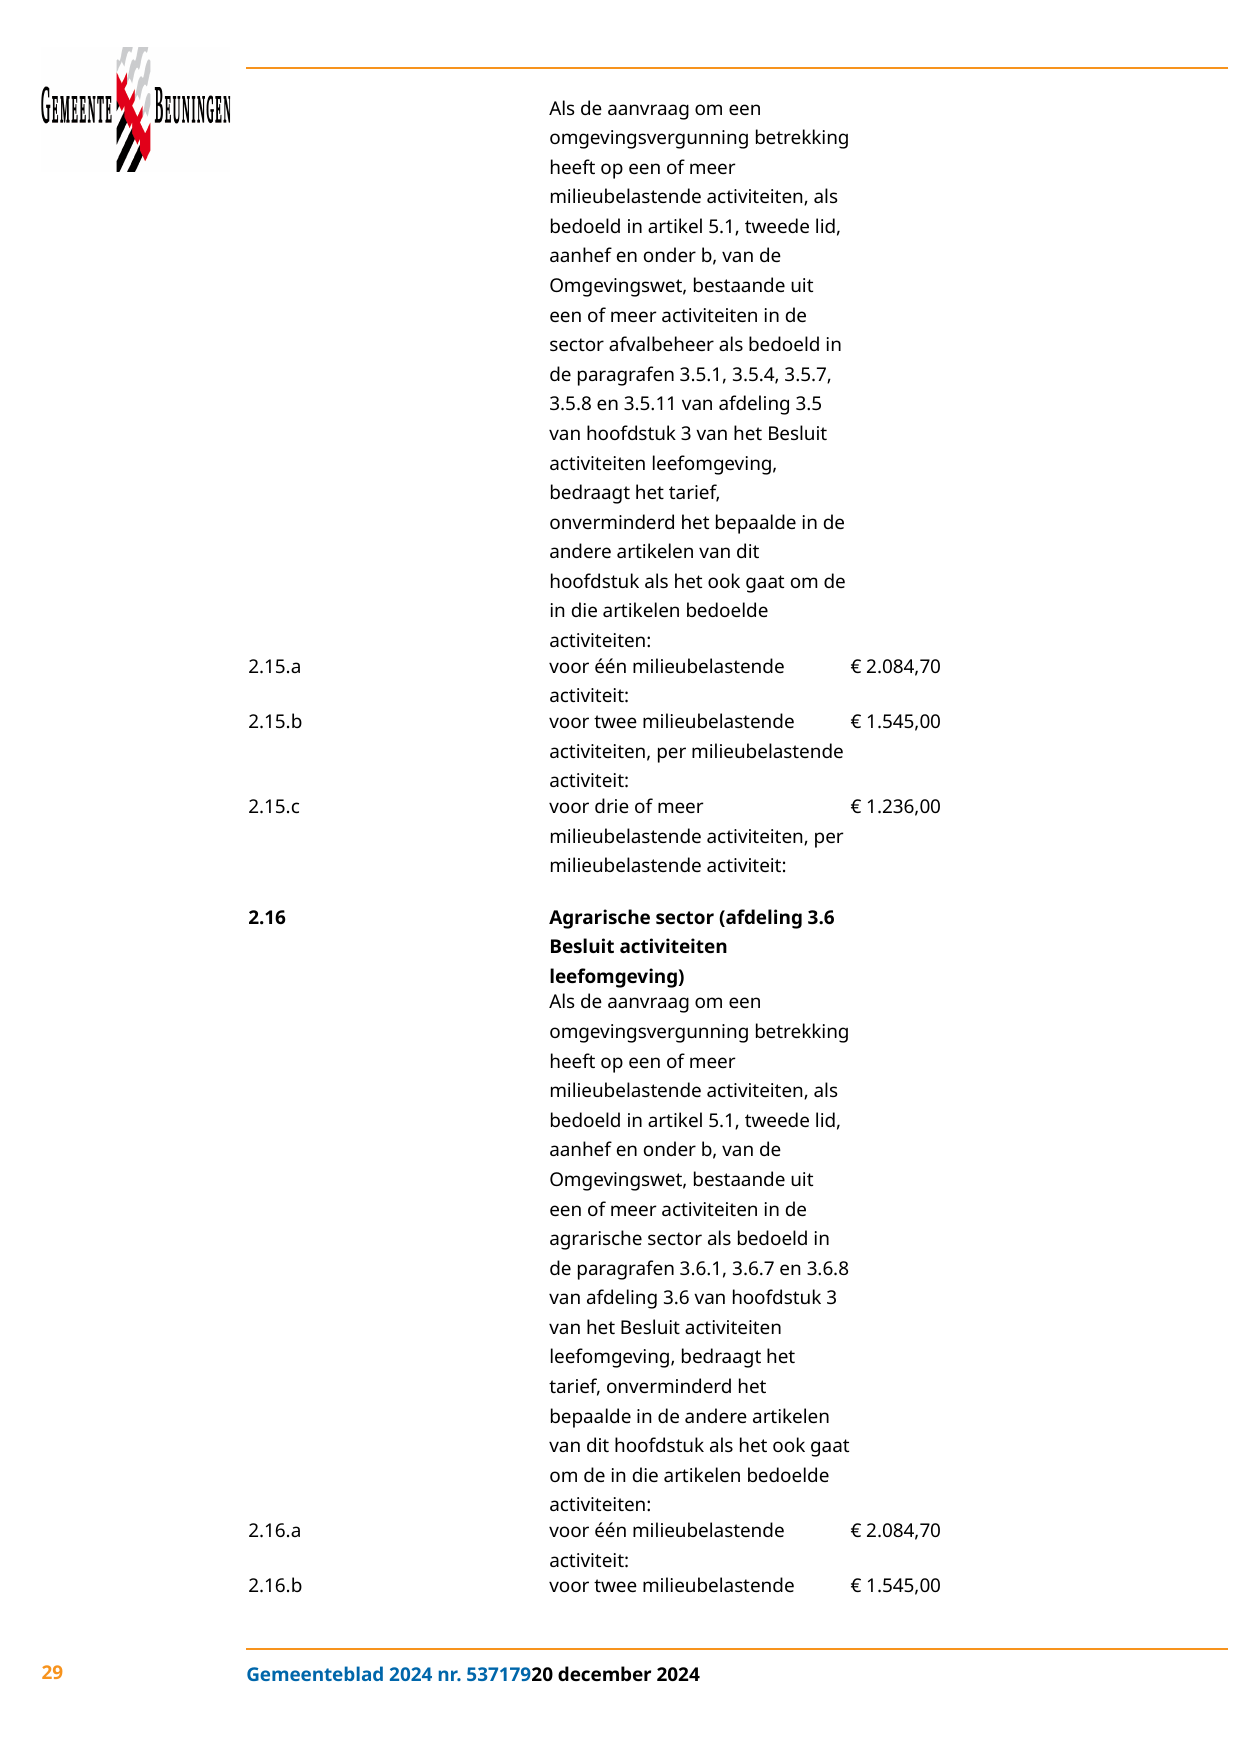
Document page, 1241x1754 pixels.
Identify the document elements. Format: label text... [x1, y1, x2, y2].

table_cell € 1.545,00 [850, 1573, 1152, 1598]
table_cell Agrarische sector (afdeling 3.6 Besluit activiteiten leefomgeving) [549, 904, 850, 989]
table_cell [248, 878, 549, 904]
table_cell 2.15.b [248, 708, 549, 793]
table_cell [850, 95, 1152, 653]
table_cell voor één milieubelastende activiteit: [549, 653, 850, 708]
table_cell 2.15.a [248, 653, 549, 708]
table_cell € 1.236,00 [850, 793, 1152, 878]
table_cell Als de aanvraag om een omgevingsvergunning betrekking heeft op een of meer milieubelastende activiteiten, als bedoeld in artikel 5.1, tweede lid, aanhef en onder b, van de Omgevingswet, bestaande uit een of meer activiteiten in de sector afvalbeheer als bedoeld in de paragrafen 3.5.1, 3.5.4, 3.5.7, 3.5.8 en 3.5.11 van afdeling 3.5 van hoofdstuk 3 van het Besluit activiteiten leefomgeving, bedraagt het tarief, onverminderd het bepaalde in de andere artikelen van dit hoofdstuk als het ook gaat om de in die artikelen bedoelde activiteiten: [549, 95, 850, 653]
table_cell 2.15.c [248, 793, 549, 878]
table_cell 2.16 [248, 904, 549, 989]
table_cell 2.16.b [248, 1573, 549, 1598]
table_cell [248, 989, 549, 1517]
table_cell € 2.084,70 [850, 1518, 1152, 1573]
table_cell voor één milieubelastende activiteit: [549, 1518, 850, 1573]
table_cell € 1.545,00 [850, 708, 1152, 793]
table_cell voor twee milieubelastende [549, 1573, 850, 1598]
table_cell € 2.084,70 [850, 653, 1152, 708]
table_cell voor twee milieubelastende activiteiten, per milieubelastende activiteit: [549, 708, 850, 793]
table_cell [248, 95, 549, 653]
table_cell voor drie of meer milieubelastende activiteiten, per milieubelastende activiteit: [549, 793, 850, 878]
table_cell Als de aanvraag om een omgevingsvergunning betrekking heeft op een of meer milieubelastende activiteiten, als bedoeld in artikel 5.1, tweede lid, aanhef en onder b, van de Omgevingswet, bestaande uit een of meer activiteiten in de agrarische sector als bedoeld in de paragrafen 3.6.1, 3.6.7 en 3.6.8 van afdeling 3.6 van hoofdstuk 3 van het Besluit activiteiten leefomgeving, bedraagt het tarief, onverminderd het bepaalde in de andere artikelen van dit hoofdstuk als het ook gaat om de in die artikelen bedoelde activiteiten: [549, 989, 850, 1517]
table_cell [850, 904, 1152, 989]
table_cell [850, 878, 1152, 904]
picture [41, 47, 231, 172]
table_cell [850, 989, 1152, 1517]
table_cell 2.16.a [248, 1518, 549, 1573]
table_cell [549, 878, 850, 904]
